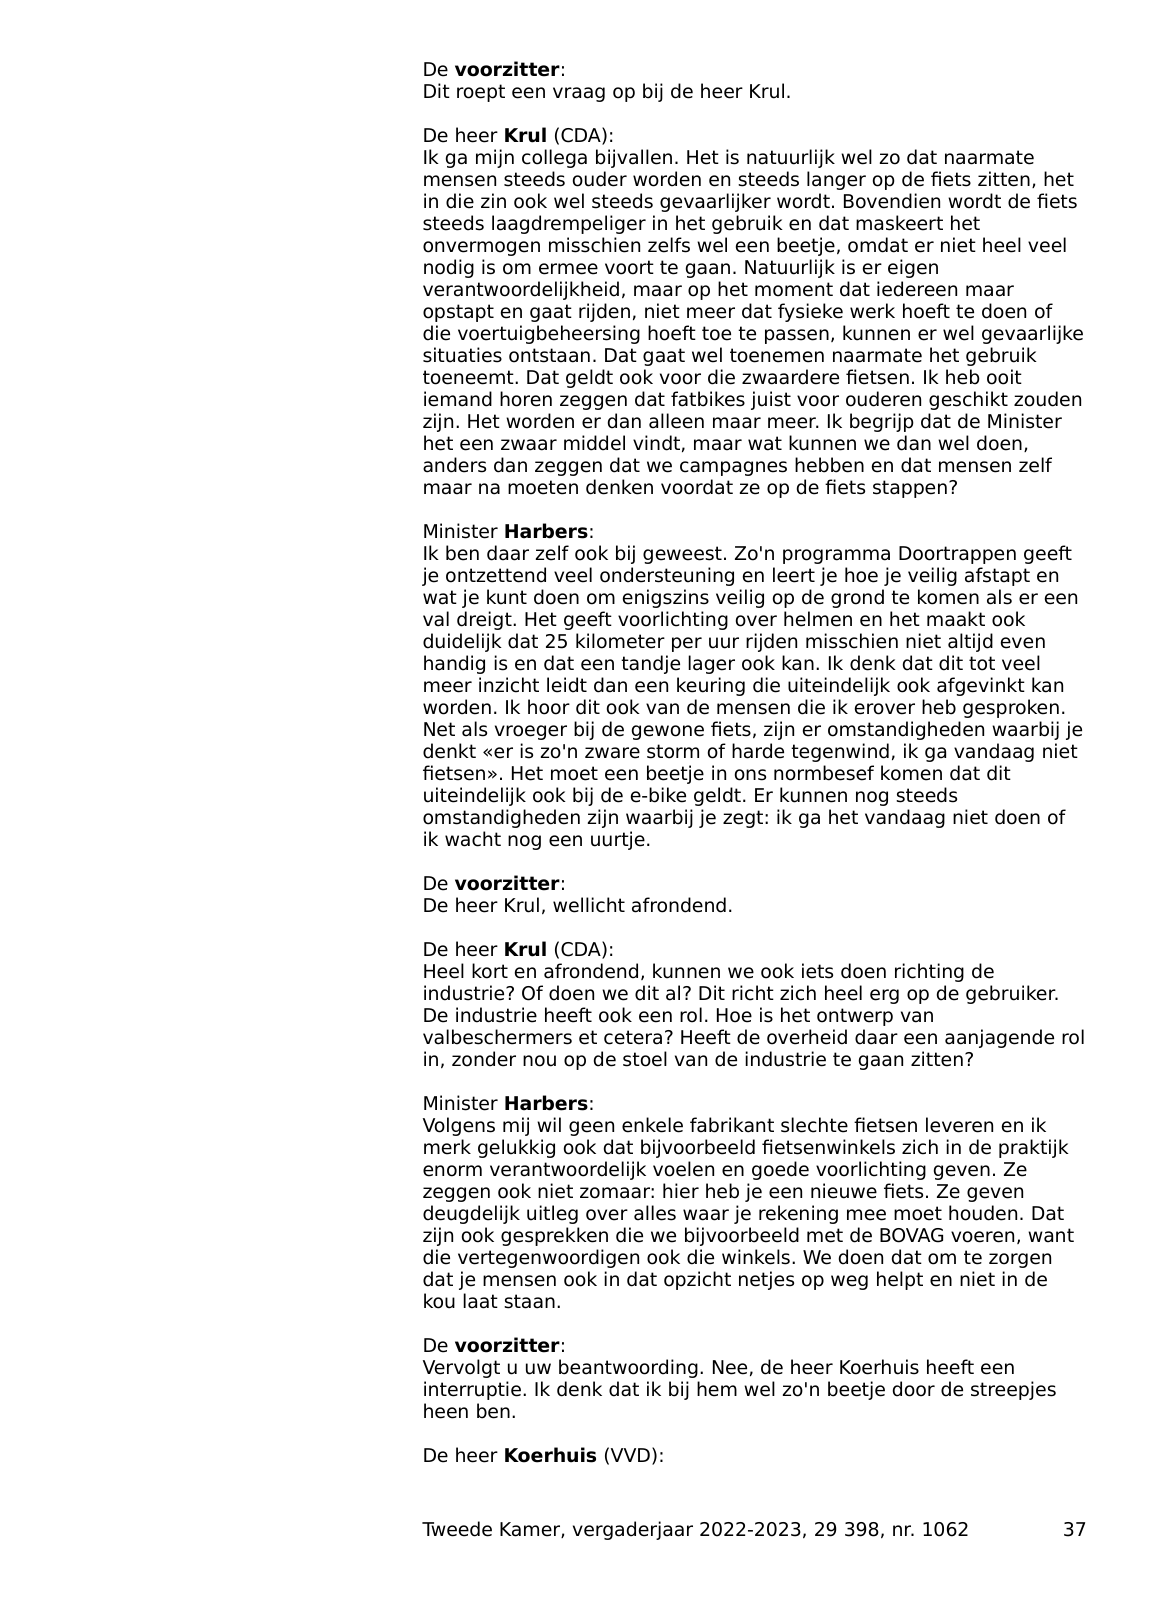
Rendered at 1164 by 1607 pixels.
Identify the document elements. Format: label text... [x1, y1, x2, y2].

text Heel kort en afrondend, kunnen we ook iets doen richting de industrie? Of doen we dit al? Dit richt zich heel erg op de gebruiker. De industrie heeft ook een rol. Hoe is het ontwerp van valbeschermers et cetera? Heeft de overheid daar een aanjagende rol in, zonder nou op de stoel van de industrie te gaan zitten? [422, 961, 1087, 1071]
text Minister Harbers: [422, 521, 1087, 543]
text Volgens mij wil geen enkele fabrikant slechte fietsen leveren en ik merk gelukkig ook dat bijvoorbeeld fietsenwinkels zich in de praktijk enorm verantwoordelijk voelen en goede voorlichting geven. Ze zeggen ook niet zomaar: hier heb je een nieuwe fiets. Ze geven deugdelijk uitleg over alles waar je rekening mee moet houden. Dat zijn ook gesprekken die we bijvoorbeeld met de BOVAG voeren, want die vertegenwoordigen ook die winkels. We doen dat om te zorgen dat je mensen ook in dat opzicht netjes op weg helpt en niet in de kou laat staan. [422, 1115, 1087, 1313]
text Dit roept een vraag op bij de heer Krul. [422, 81, 1087, 103]
text De voorzitter: [422, 59, 1087, 81]
text De voorzitter: [422, 873, 1087, 895]
text Ik ga mijn collega bijvallen. Het is natuurlijk wel zo dat naarmate mensen steeds ouder worden en steeds langer op de fiets zitten, het in die zin ook wel steeds gevaarlijker wordt. Bovendien wordt de fiets steeds laagdrempeliger in het gebruik en dat maskeert het onvermogen misschien zelfs wel een beetje, omdat er niet heel veel nodig is om ermee voort te gaan. Natuurlijk is er eigen verantwoordelijkheid, maar op het moment dat iedereen maar opstapt en gaat rijden, niet meer dat fysieke werk hoeft te doen of die voertuigbeheersing hoeft toe te passen, kunnen er wel gevaarlijke situaties ontstaan. Dat gaat wel toenemen naarmate het gebruik toeneemt. Dat geldt ook voor die zwaardere fietsen. Ik heb ooit iemand horen zeggen dat fatbikes juist voor ouderen geschikt zouden zijn. Het worden er dan alleen maar meer. Ik begrijp dat de Minister het een zwaar middel vindt, maar wat kunnen we dan wel doen, anders dan zeggen dat we campagnes hebben en dat mensen zelf maar na moeten denken voordat ze op de fiets stappen? [422, 147, 1087, 499]
text Vervolgt u uw beantwoording. Nee, de heer Koerhuis heeft een interruptie. Ik denk dat ik bij hem wel zo'n beetje door de streepjes heen ben. [422, 1357, 1087, 1423]
text De voorzitter: [422, 1335, 1087, 1357]
text De heer Krul (CDA): [422, 939, 1087, 961]
text De heer Koerhuis (VVD): [422, 1445, 1087, 1467]
text De heer Krul, wellicht afrondend. [422, 895, 1087, 917]
text Ik ben daar zelf ook bij geweest. Zo'n programma Doortrappen geeft je ontzettend veel ondersteuning en leert je hoe je veilig afstapt en wat je kunt doen om enigszins veilig op de grond te komen als er een val dreigt. Het geeft voorlichting over helmen en het maakt ook duidelijk dat 25 kilometer per uur rijden misschien niet altijd even handig is en dat een tandje lager ook kan. Ik denk dat dit tot veel meer inzicht leidt dan een keuring die uiteindelijk ook afgevinkt kan worden. Ik hoor dit ook van de mensen die ik erover heb gesproken. Net als vroeger bij de gewone fiets, zijn er omstandigheden waarbij je denkt «er is zo'n zware storm of harde tegenwind, ik ga vandaag niet fietsen». Het moet een beetje in ons normbesef komen dat dit uiteindelijk ook bij de e-bike geldt. Er kunnen nog steeds omstandigheden zijn waarbij je zegt: ik ga het vandaag niet doen of ik wacht nog een uurtje. [422, 543, 1087, 851]
text Minister Harbers: [422, 1093, 1087, 1115]
text De heer Krul (CDA): [422, 125, 1087, 147]
